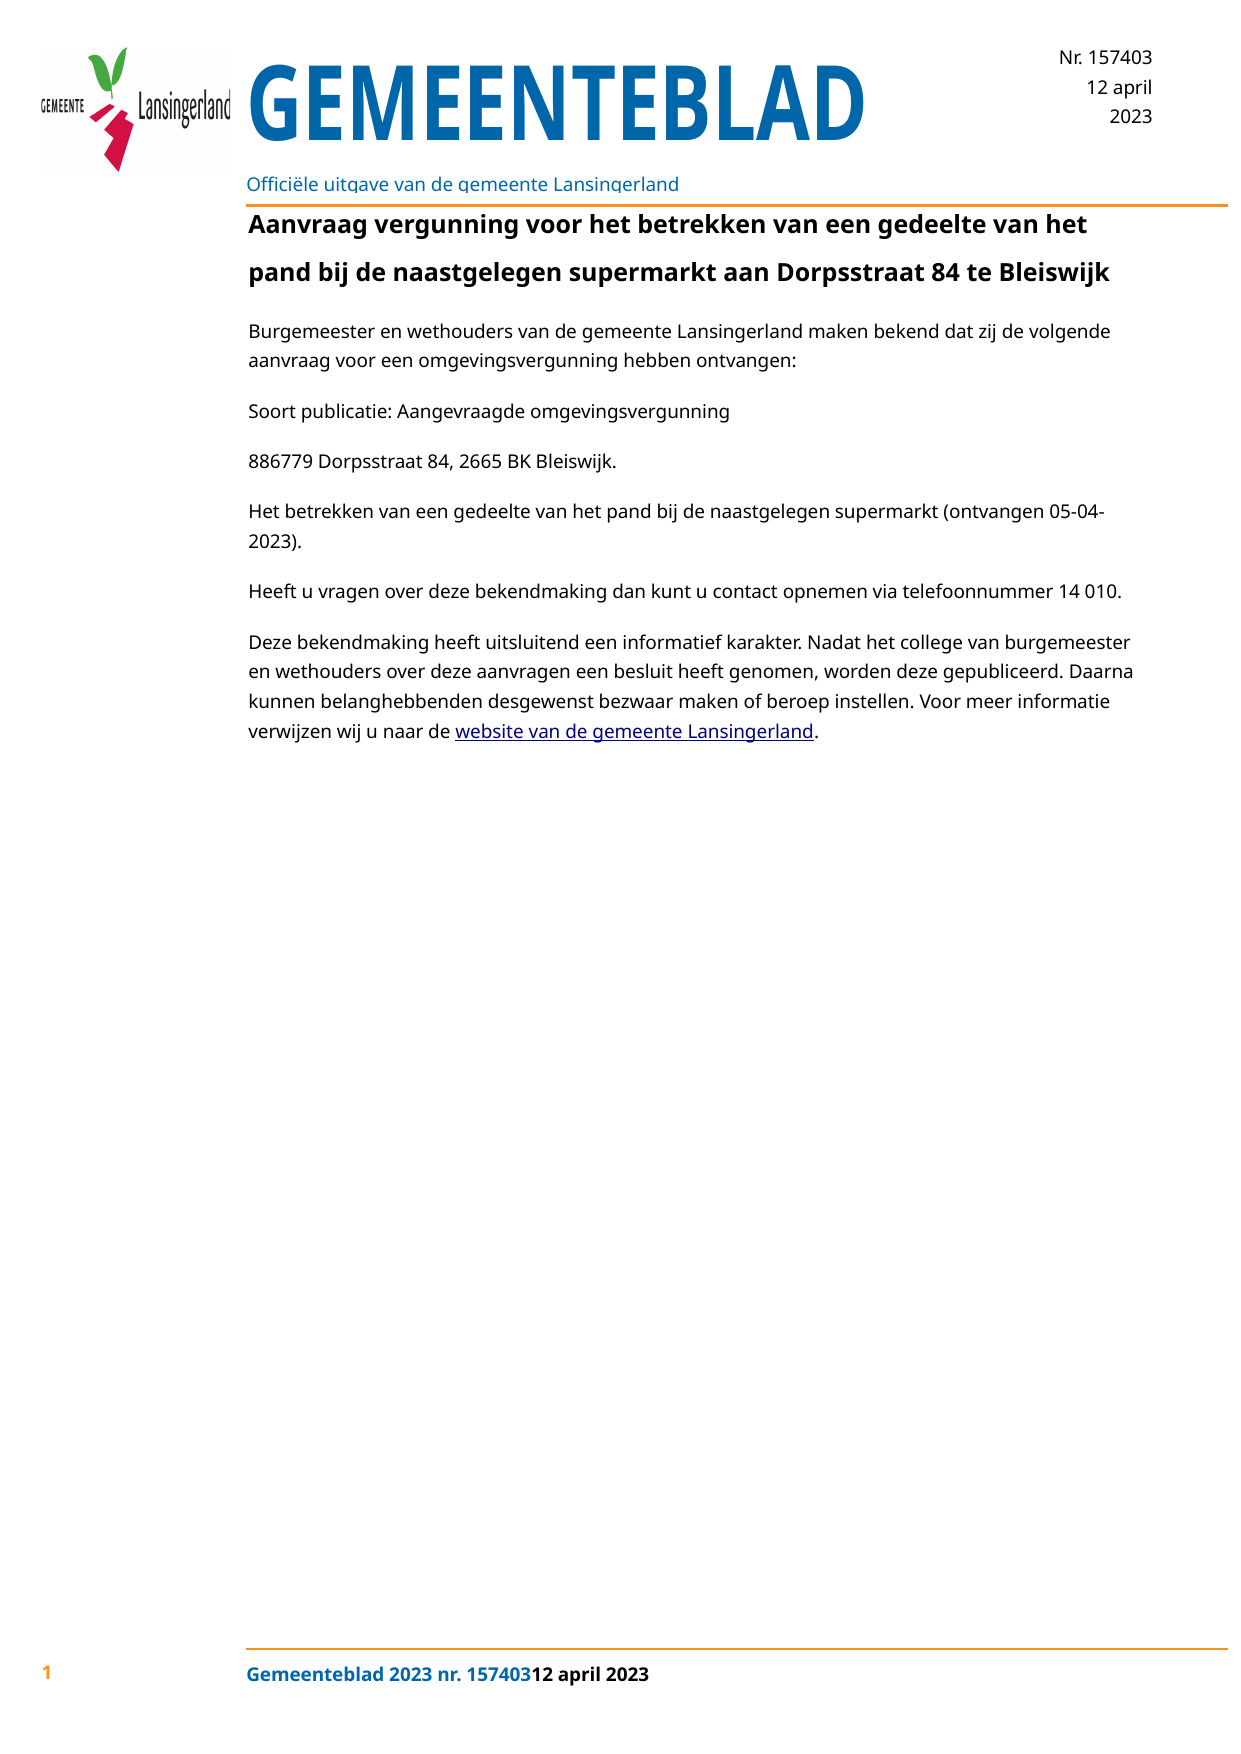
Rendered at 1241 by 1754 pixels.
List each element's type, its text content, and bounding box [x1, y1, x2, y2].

text Deze bekendmaking heeft uitsluitend een informatief karakter. Nadat het college van burgemeester en wethouders over deze aanvragen een besluit heeft genomen, worden deze gepubliceerd. Daarna kunnen belanghebbenden desgewenst bezwaar maken of beroep instellen. Voor meer informatie verwijzen wij u naar de website van de gemeente Lansingerland. [248, 629, 1152, 744]
text Aanvraag vergunning voor het betrekken van een gedeelte van het pand bij de naastgelegen supermarkt aan Dorpsstraat 84 te Bleiswijk [248, 207, 1152, 288]
text Burgemeester en wethouders van de gemeente Lansingerland maken bekend dat zij de volgende aanvraag voor een omgevingsvergunning hebben ontvangen: [248, 318, 1152, 373]
text 886779 Dorpsstraat 84, 2665 BK Bleiswijk. [248, 448, 1152, 474]
text Soort publicatie: Aangevraagde omgevingsvergunning [248, 398, 1152, 424]
text Het betrekken van een gedeelte van het pand bij de naastgelegen supermarkt (ontvangen 05-04-2023). [248, 499, 1152, 554]
picture [41, 47, 231, 172]
text Heeft u vragen over deze bekendmaking dan kunt u contact opnemen via telefoonnummer 14 010. [248, 579, 1152, 604]
